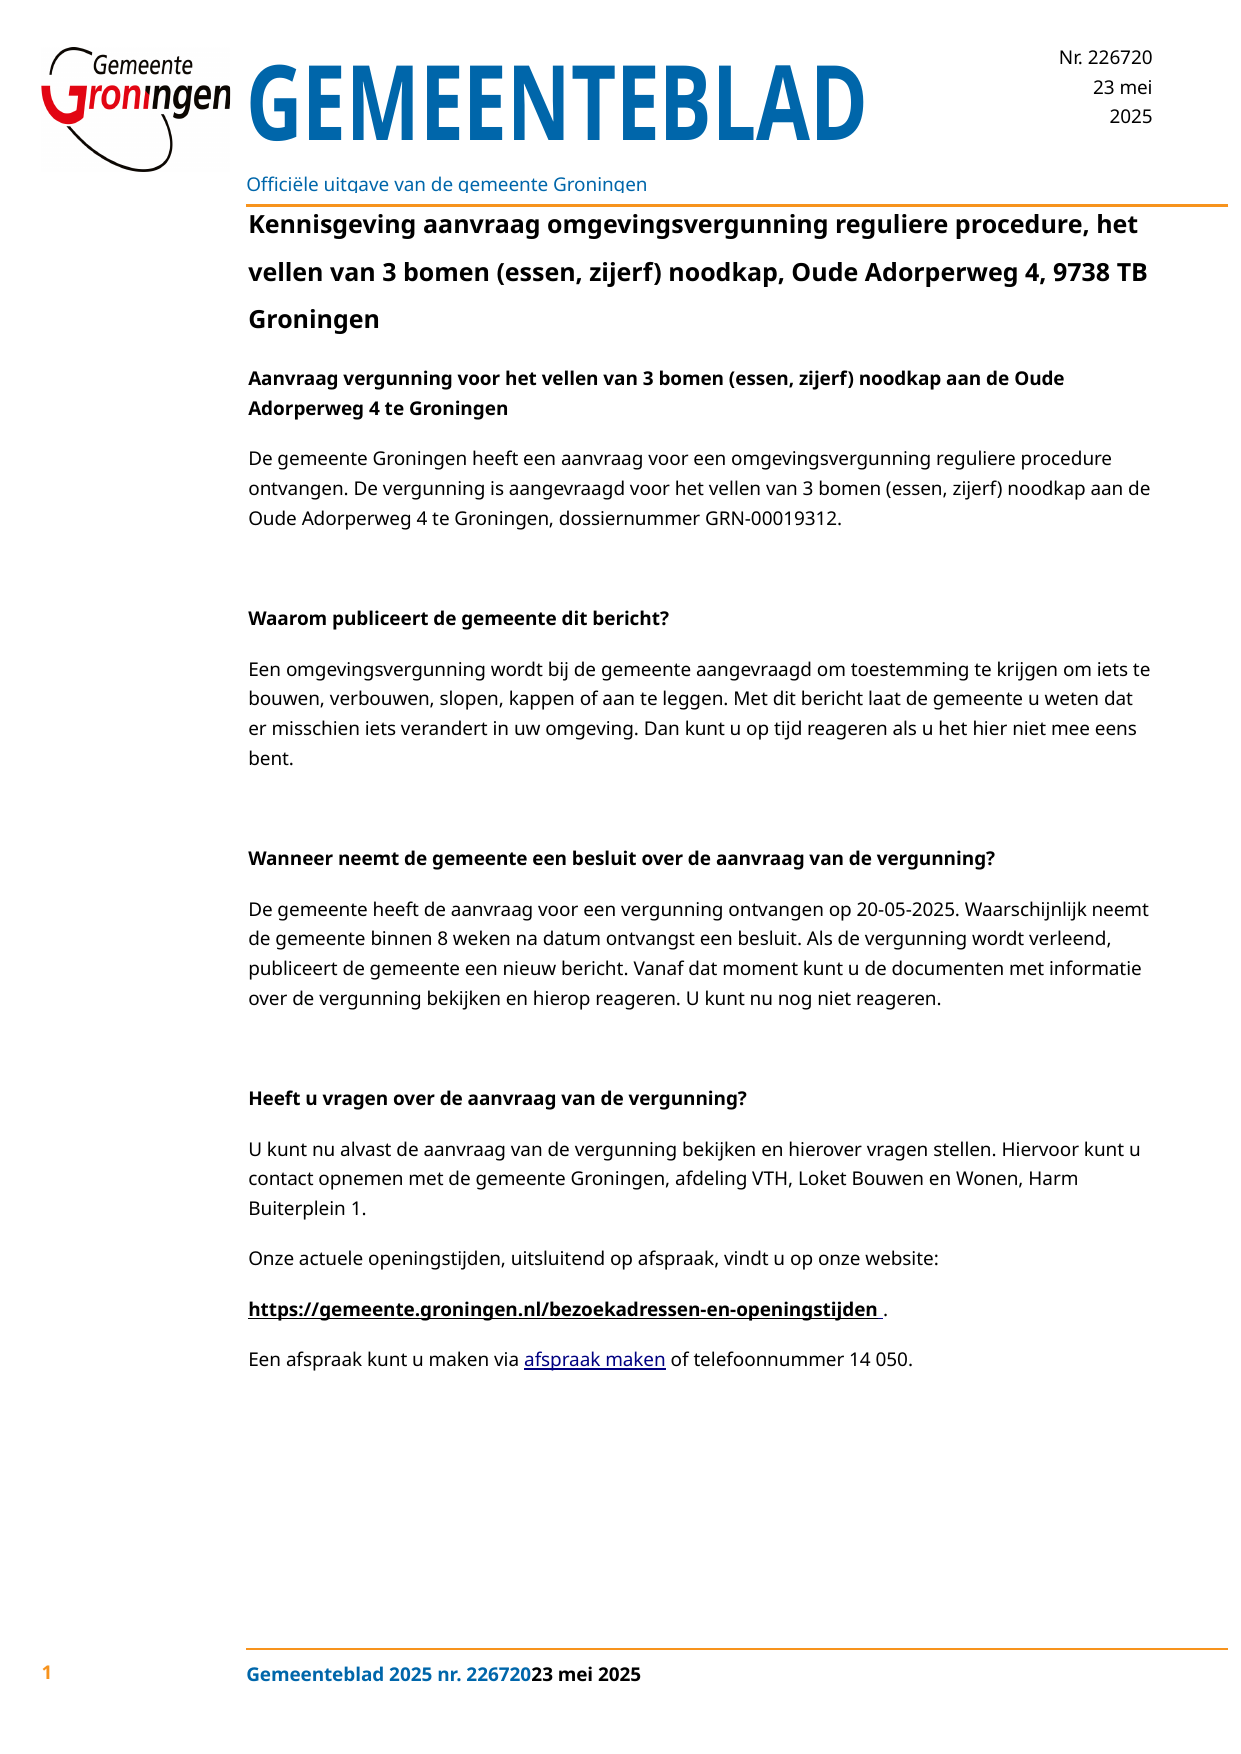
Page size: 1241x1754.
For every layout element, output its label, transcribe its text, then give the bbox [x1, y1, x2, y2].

text Wanneer neemt de gemeente een besluit over de aanvraag van de vergunning? [248, 846, 1152, 871]
text Een afspraak kunt u maken via afspraak maken of telefoonnummer 14 050. [248, 1346, 1152, 1372]
text U kunt nu alvast de aanvraag van de vergunning bekijken en hierover vragen stellen. Hiervoor kunt u contact opnemen met de gemeente Groningen, afdeling VTH, Loket Bouwen en Wonen, Harm Buiterplein 1. [248, 1136, 1152, 1221]
text Waarom publiceert de gemeente dit bericht? [248, 606, 1152, 631]
text Onze actuele openingstijden, uitsluitend op afspraak, vindt u op onze website: [248, 1246, 1152, 1271]
text Heeft u vragen over de aanvraag van de vergunning? [248, 1086, 1152, 1111]
text De gemeente heeft de aanvraag voor een vergunning ontvangen op 20-05-2025. Waarschijnlijk neemt de gemeente binnen 8 weken na datum ontvangst een besluit. Als de vergunning wordt verleend, publiceert de gemeente een nieuw bericht. Vanaf dat moment kunt u de documenten met informatie over de vergunning bekijken en hierop reageren. U kunt nu nog niet reageren. [248, 896, 1152, 1010]
text Kennisgeving aanvraag omgevingsvergunning reguliere procedure, het vellen van 3 bomen (essen, zijerf) noodkap, Oude Adorperweg 4, 9738 TB Groningen [248, 207, 1152, 336]
text https://gemeente.groningen.nl/bezoekadressen-en-openingstijden . [248, 1296, 1152, 1322]
text Aanvraag vergunning voor het vellen van 3 bomen (essen, zijerf) noodkap aan de Oude Adorperweg 4 te Groningen [248, 366, 1152, 421]
picture [41, 47, 231, 172]
text De gemeente Groningen heeft een aanvraag voor een omgevingsvergunning reguliere procedure ontvangen. De vergunning is aangevraagd voor het vellen van 3 bomen (essen, zijerf) noodkap aan de Oude Adorperweg 4 te Groningen, dossiernummer GRN-00019312. [248, 446, 1152, 530]
text Een omgevingsvergunning wordt bij de gemeente aangevraagd om toestemming te krijgen om iets te bouwen, verbouwen, slopen, kappen of aan te leggen. Met dit bericht laat de gemeente u weten dat er misschien iets verandert in uw omgeving. Dan kunt u op tijd reageren als u het hier niet mee eens bent. [248, 656, 1152, 770]
